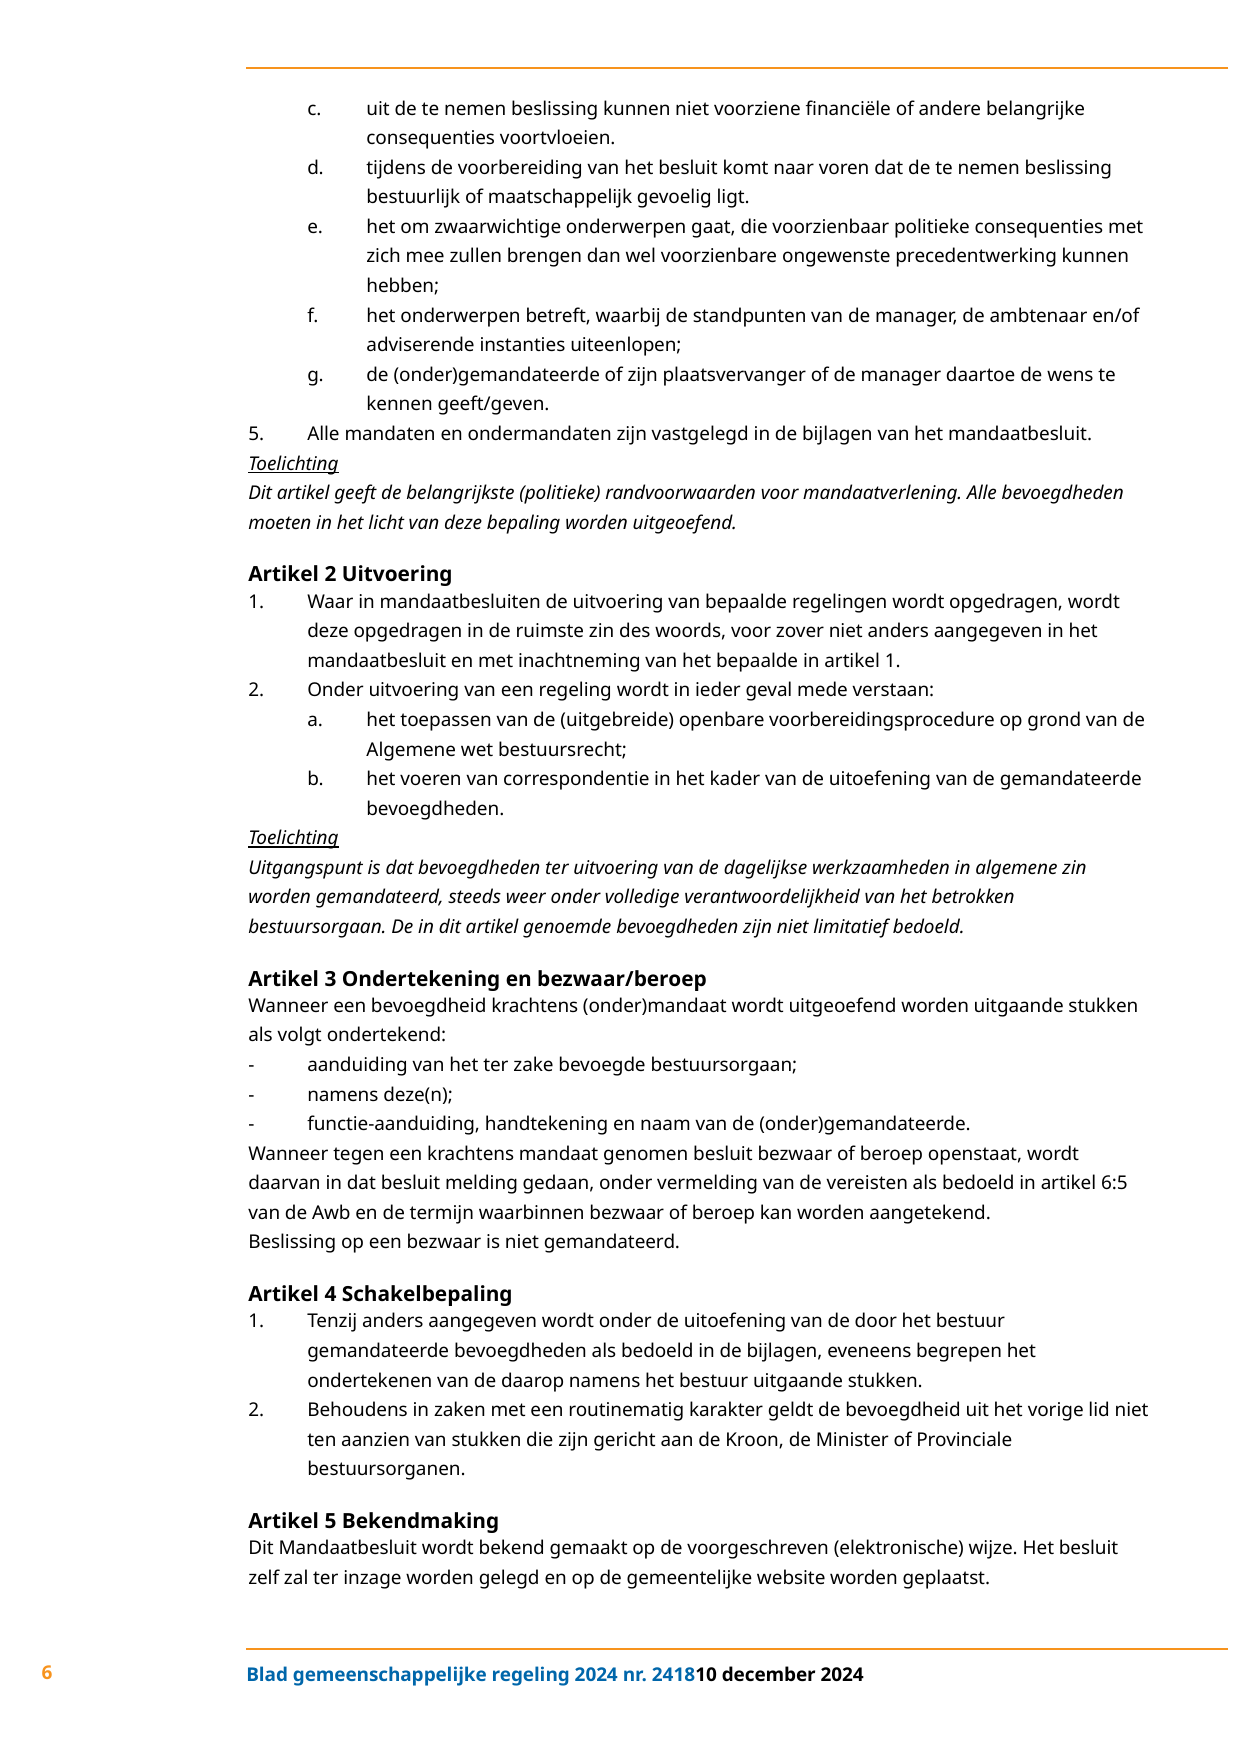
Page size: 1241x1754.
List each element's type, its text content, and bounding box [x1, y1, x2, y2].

text Uitgangspunt is dat bevoegdheden ter uitvoering van de dagelijkse werkzaamheden in algemene zin worden gemandateerd, steeds weer onder volledige verantwoordelijkheid van het betrokken bestuursorgaan. De in dit artikel genoemde bevoegdheden zijn niet limitatief bedoeld. [248, 854, 1152, 939]
list Behoudens in zaken met een routinematig karakter geldt de bevoegdheid uit het vorige lid niet ten aanzien van stukken die zijn gericht aan de Kroon, de Minister of Provinciale bestuursorganen. [248, 1396, 1152, 1481]
list functie-aanduiding, handtekening en naam van de (onder)gemandateerde. [248, 1110, 1152, 1136]
list het onderwerpen betreft, waarbij de standpunten van de manager, de ambtenaar en/of adviserende instanties uiteenlopen; [307, 302, 1152, 357]
text Wanneer een bevoegdheid krachtens (onder)mandaat wordt uitgeoefend worden uitgaande stukken als volgt ondertekend: [248, 992, 1152, 1047]
list Waar in mandaatbesluiten de uitvoering van bepaalde regelingen wordt opgedragen, wordt deze opgedragen in de ruimste zin des woords, voor zover niet anders aangegeven in het mandaatbesluit en met inachtneming van het bepaalde in artikel 1. [248, 588, 1152, 673]
text Toelichting [248, 824, 1152, 850]
list uit de te nemen beslissing kunnen niet voorziene financiële of andere belangrijke consequenties voortvloeien. [307, 95, 1152, 150]
list Onder uitvoering van een regeling wordt in ieder geval mede verstaan: [248, 677, 1152, 702]
list namens deze(n); [248, 1081, 1152, 1107]
text Artikel 5 Bekendmaking [248, 1506, 1152, 1534]
text Artikel 2 Uitvoering [248, 559, 1152, 588]
text Artikel 3 Ondertekening en bezwaar/beroep [248, 964, 1152, 992]
list Alle mandaten en ondermandaten zijn vastgelegd in de bijlagen van het mandaatbesluit. [248, 420, 1152, 446]
picture [41, 47, 231, 172]
list het toepassen van de (uitgebreide) openbare voorbereidingsprocedure op grond van de Algemene wet bestuursrecht; [307, 706, 1152, 761]
text Toelichting [248, 450, 1152, 476]
list aanduiding van het ter zake bevoegde bestuursorgaan; [248, 1051, 1152, 1077]
text Wanneer tegen een krachtens mandaat genomen besluit bezwaar of beroep openstaat, wordt daarvan in dat besluit melding gedaan, onder vermelding van de vereisten als bedoeld in artikel 6:5 van de Awb en de termijn waarbinnen bezwaar of beroep kan worden aangetekend. [248, 1140, 1152, 1225]
list tijdens de voorbereiding van het besluit komt naar voren dat de te nemen beslissing bestuurlijk of maatschappelijk gevoelig ligt. [307, 154, 1152, 209]
list het voeren van correspondentie in het kader van de uitoefening van de gemandateerde bevoegdheden. [307, 765, 1152, 821]
list Tenzij anders aangegeven wordt onder de uitoefening van de door het bestuur gemandateerde bevoegdheden als bedoeld in de bijlagen, eveneens begrepen het ondertekenen van de daarop namens het bestuur uitgaande stukken. [248, 1308, 1152, 1392]
list het om zwaarwichtige onderwerpen gaat, die voorzienbaar politieke consequenties met zich mee zullen brengen dan wel voorzienbare ongewenste precedentwerking kunnen hebben; [307, 213, 1152, 298]
text Beslissing op een bezwaar is niet gemandateerd. [248, 1229, 1152, 1254]
text Dit artikel geeft de belangrijkste (politieke) randvoorwaarden voor mandaatverlening. Alle bevoegdheden moeten in het licht van deze bepaling worden uitgeoefend. [248, 479, 1152, 535]
text Artikel 4 Schakelbepaling [248, 1279, 1152, 1308]
list de (onder)gemandateerde of zijn plaatsvervanger of de manager daartoe de wens te kennen geeft/geven. [307, 361, 1152, 416]
text Dit Mandaatbesluit wordt bekend gemaakt op de voorgeschreven (elektronische) wijze. Het besluit zelf zal ter inzage worden gelegd en op de gemeentelijke website worden geplaatst. [248, 1534, 1152, 1590]
